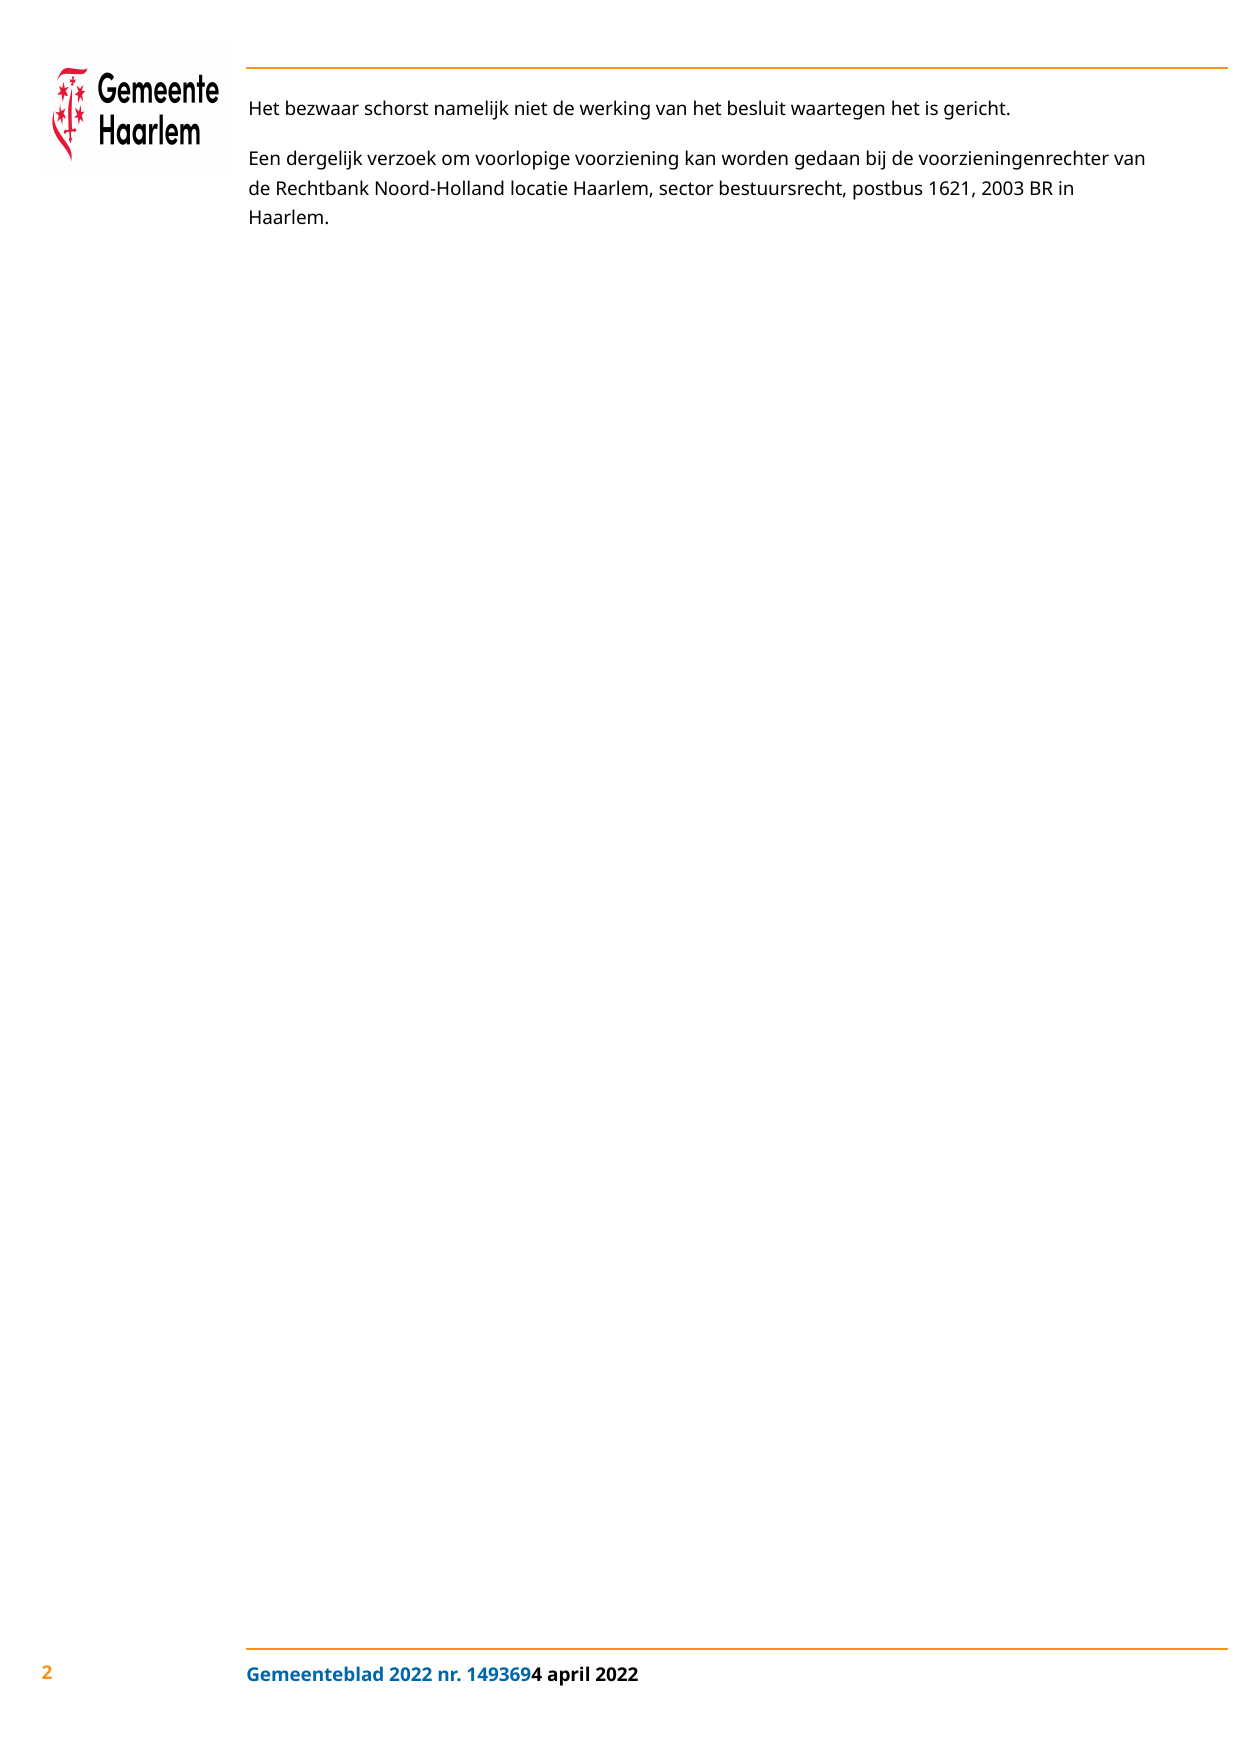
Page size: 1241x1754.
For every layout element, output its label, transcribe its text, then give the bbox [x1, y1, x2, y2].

text Een dergelijk verzoek om voorlopige voorziening kan worden gedaan bij de voorzieningenrechter van de Rechtbank Noord-Holland locatie Haarlem, sector bestuursrecht, postbus 1621, 2003 BR in Haarlem. [248, 145, 1152, 230]
text Het bezwaar schorst namelijk niet de werking van het besluit waartegen het is gericht. [248, 95, 1152, 121]
picture [41, 47, 231, 172]
